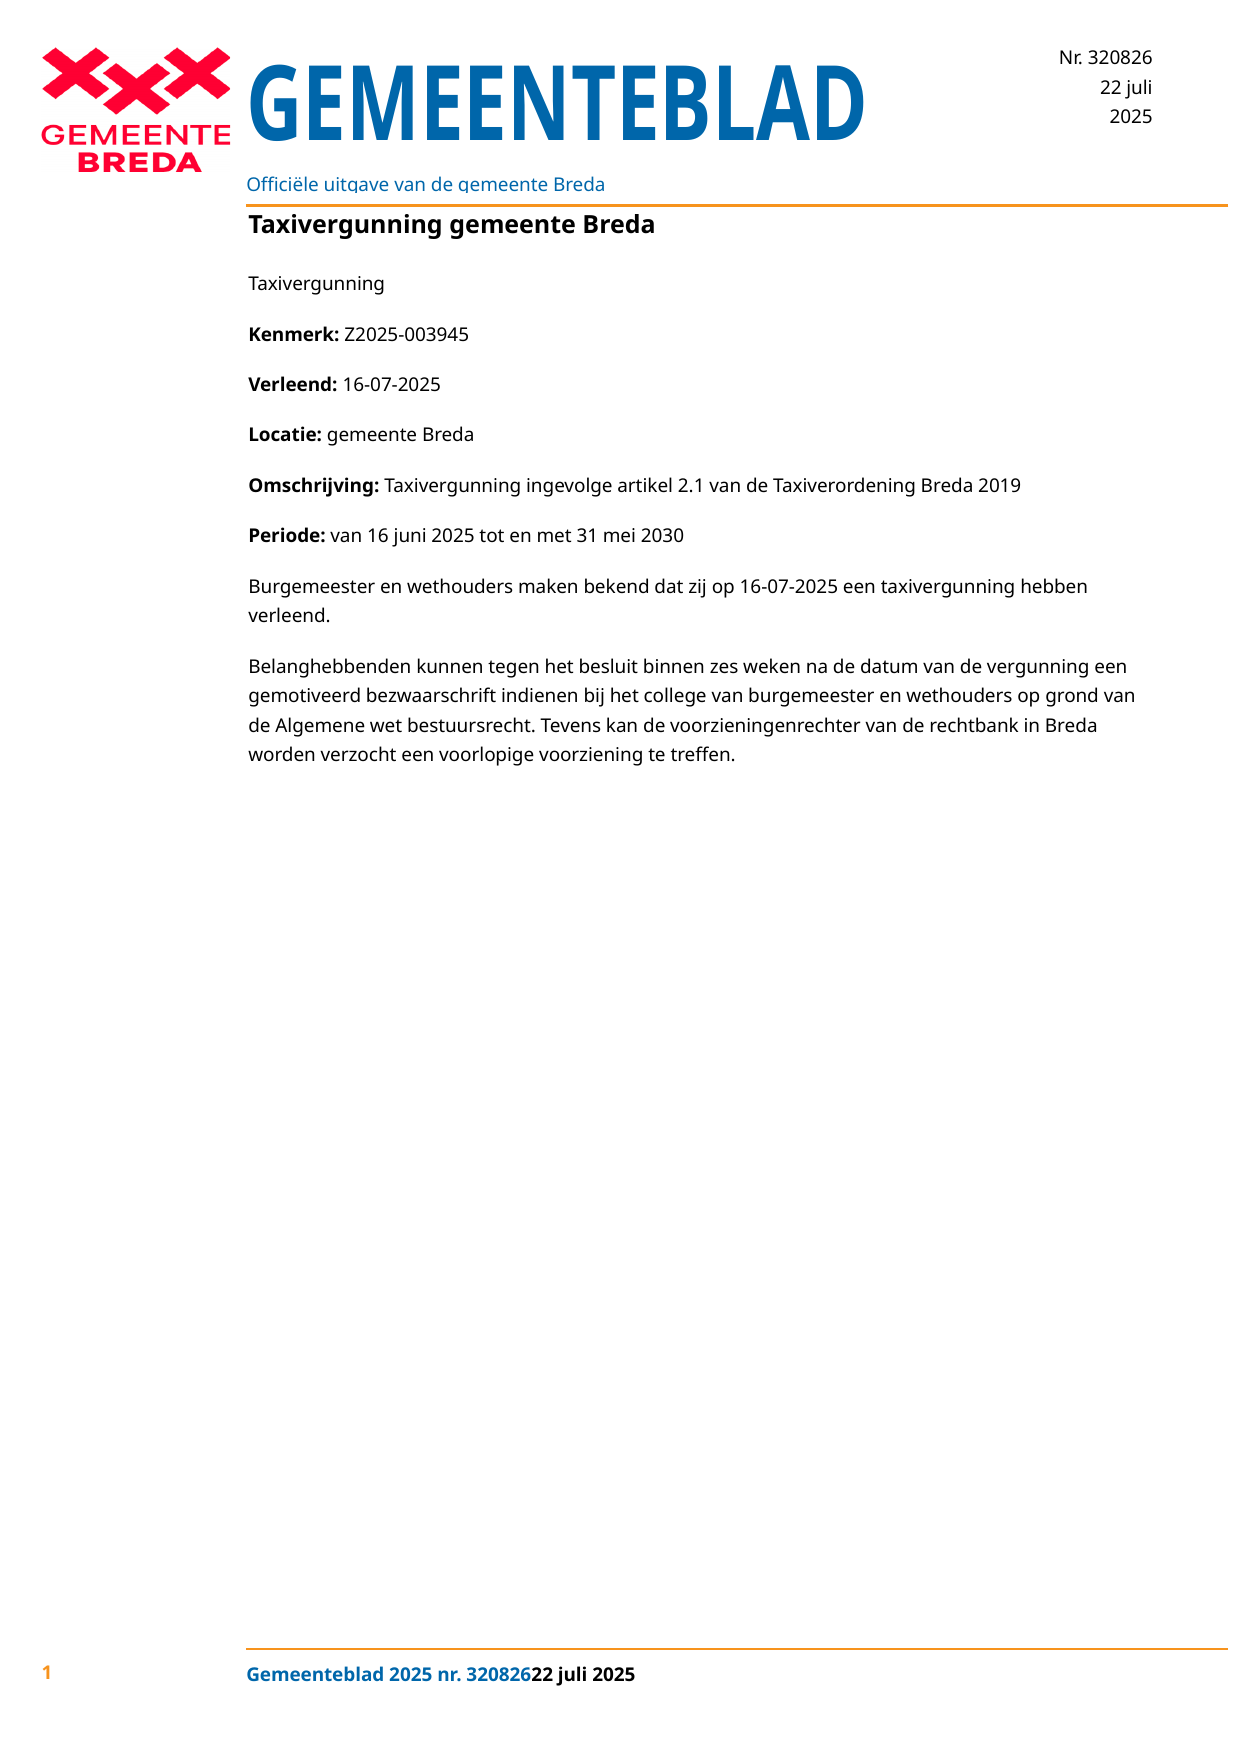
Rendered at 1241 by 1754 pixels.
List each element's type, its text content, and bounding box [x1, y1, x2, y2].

picture [41, 47, 231, 172]
text Kenmerk: Z2025-003945 [248, 321, 1152, 346]
text Periode: van 16 juni 2025 tot en met 31 mei 2030 [248, 522, 1152, 548]
text Omschrijving: Taxivergunning ingevolge artikel 2.1 van de Taxiverordening Breda 2019 [248, 472, 1152, 498]
text Verleend: 16-07-2025 [248, 371, 1152, 397]
text Burgemeester en wethouders maken bekend dat zij op 16-07-2025 een taxivergunning hebben verleend. [248, 573, 1152, 628]
text Taxivergunning [248, 270, 1152, 296]
text Belanghebbenden kunnen tegen het besluit binnen zes weken na de datum van de vergunning een gemotiveerd bezwaarschrift indienen bij het college van burgemeester en wethouders op grond van de Algemene wet bestuursrecht. Tevens kan de voorzieningenrechter van de rechtbank in Breda worden verzocht een voorlopige voorziening te treffen. [248, 653, 1152, 767]
text Locatie: gemeente Breda [248, 422, 1152, 447]
text Taxivergunning gemeente Breda [248, 207, 1152, 241]
